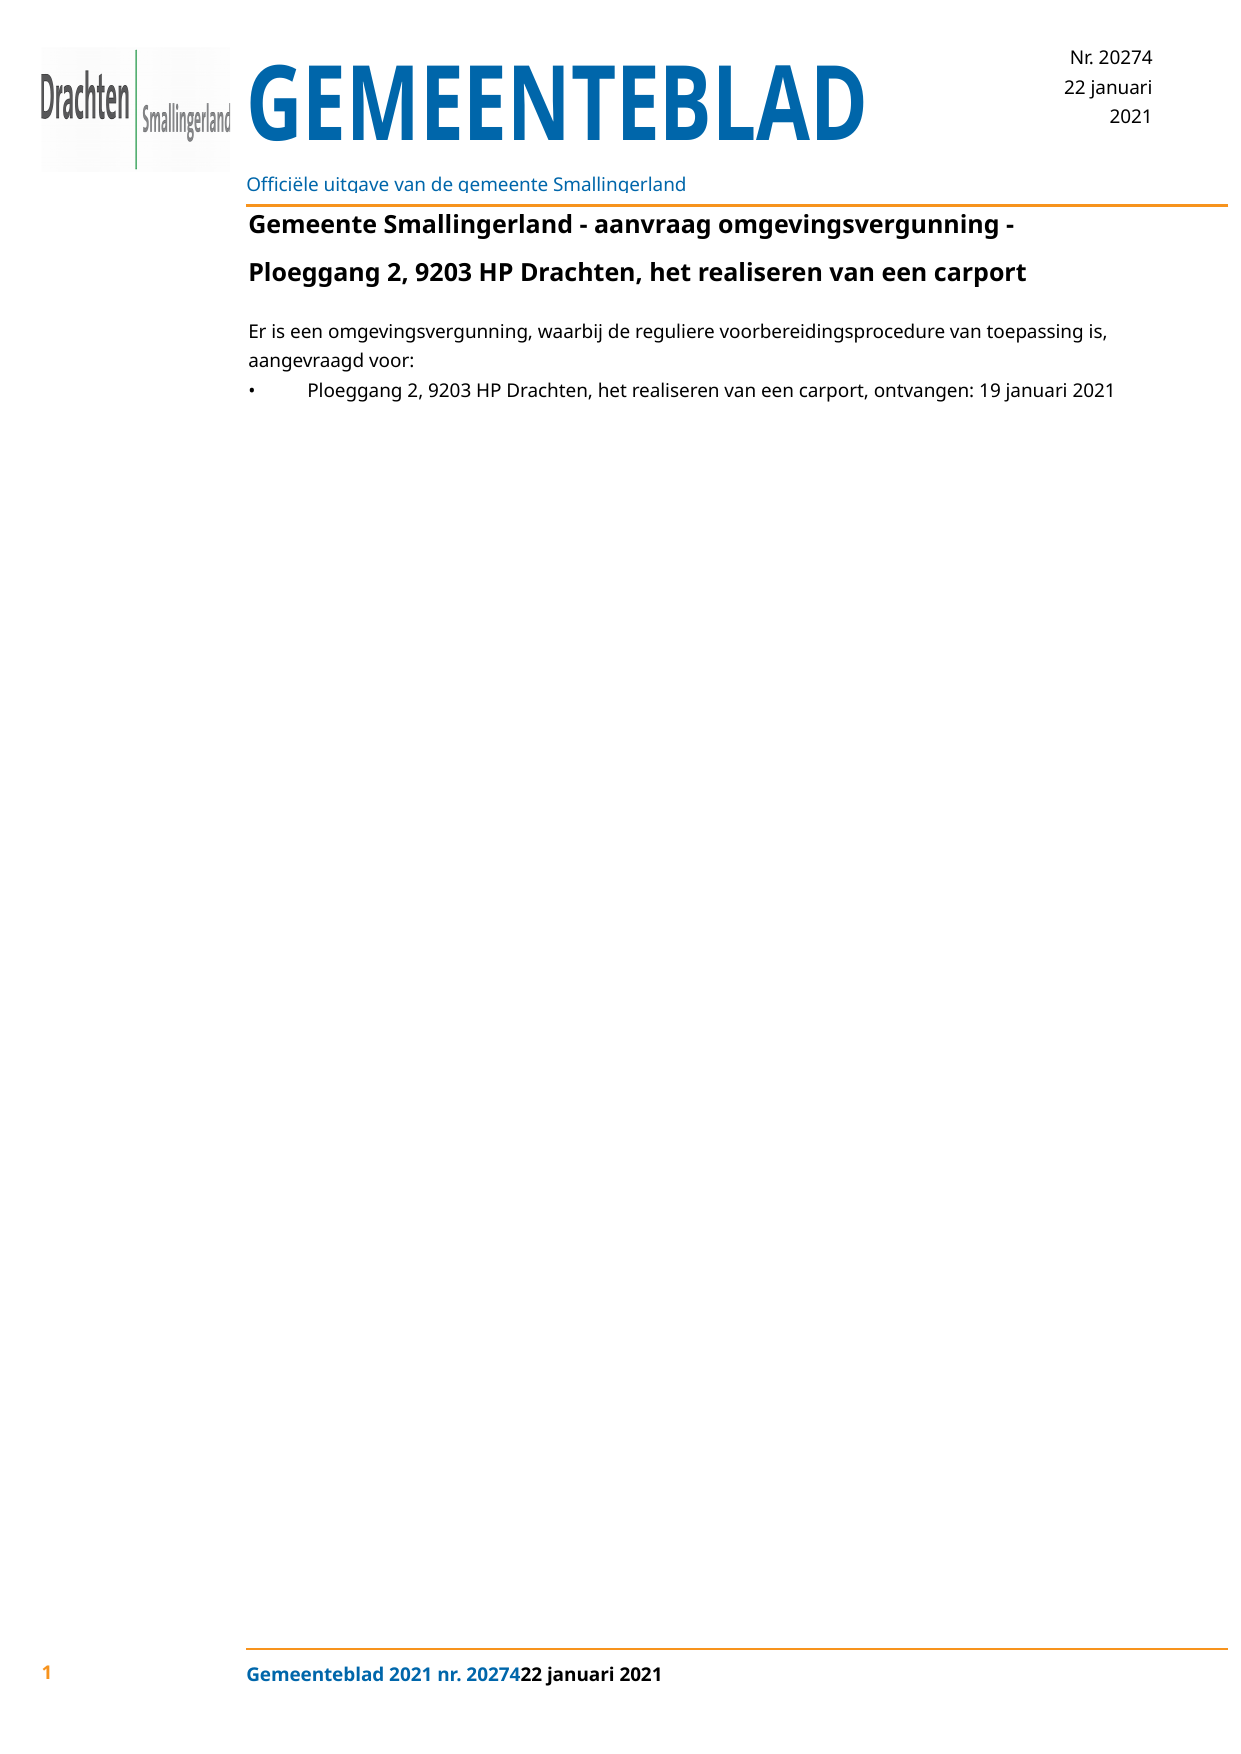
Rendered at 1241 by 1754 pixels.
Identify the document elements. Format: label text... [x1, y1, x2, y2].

text Gemeente Smallingerland - aanvraag omgevingsvergunning - Ploeggang 2, 9203 HP Drachten, het realiseren van een carport [248, 207, 1152, 288]
list Ploeggang 2, 9203 HP Drachten, het realiseren van een carport, ontvangen: 19 januari 2021 [248, 377, 1152, 403]
picture [41, 47, 231, 172]
text Er is een omgevingsvergunning, waarbij de reguliere voorbereidingsprocedure van toepassing is, aangevraagd voor: [248, 318, 1152, 373]
